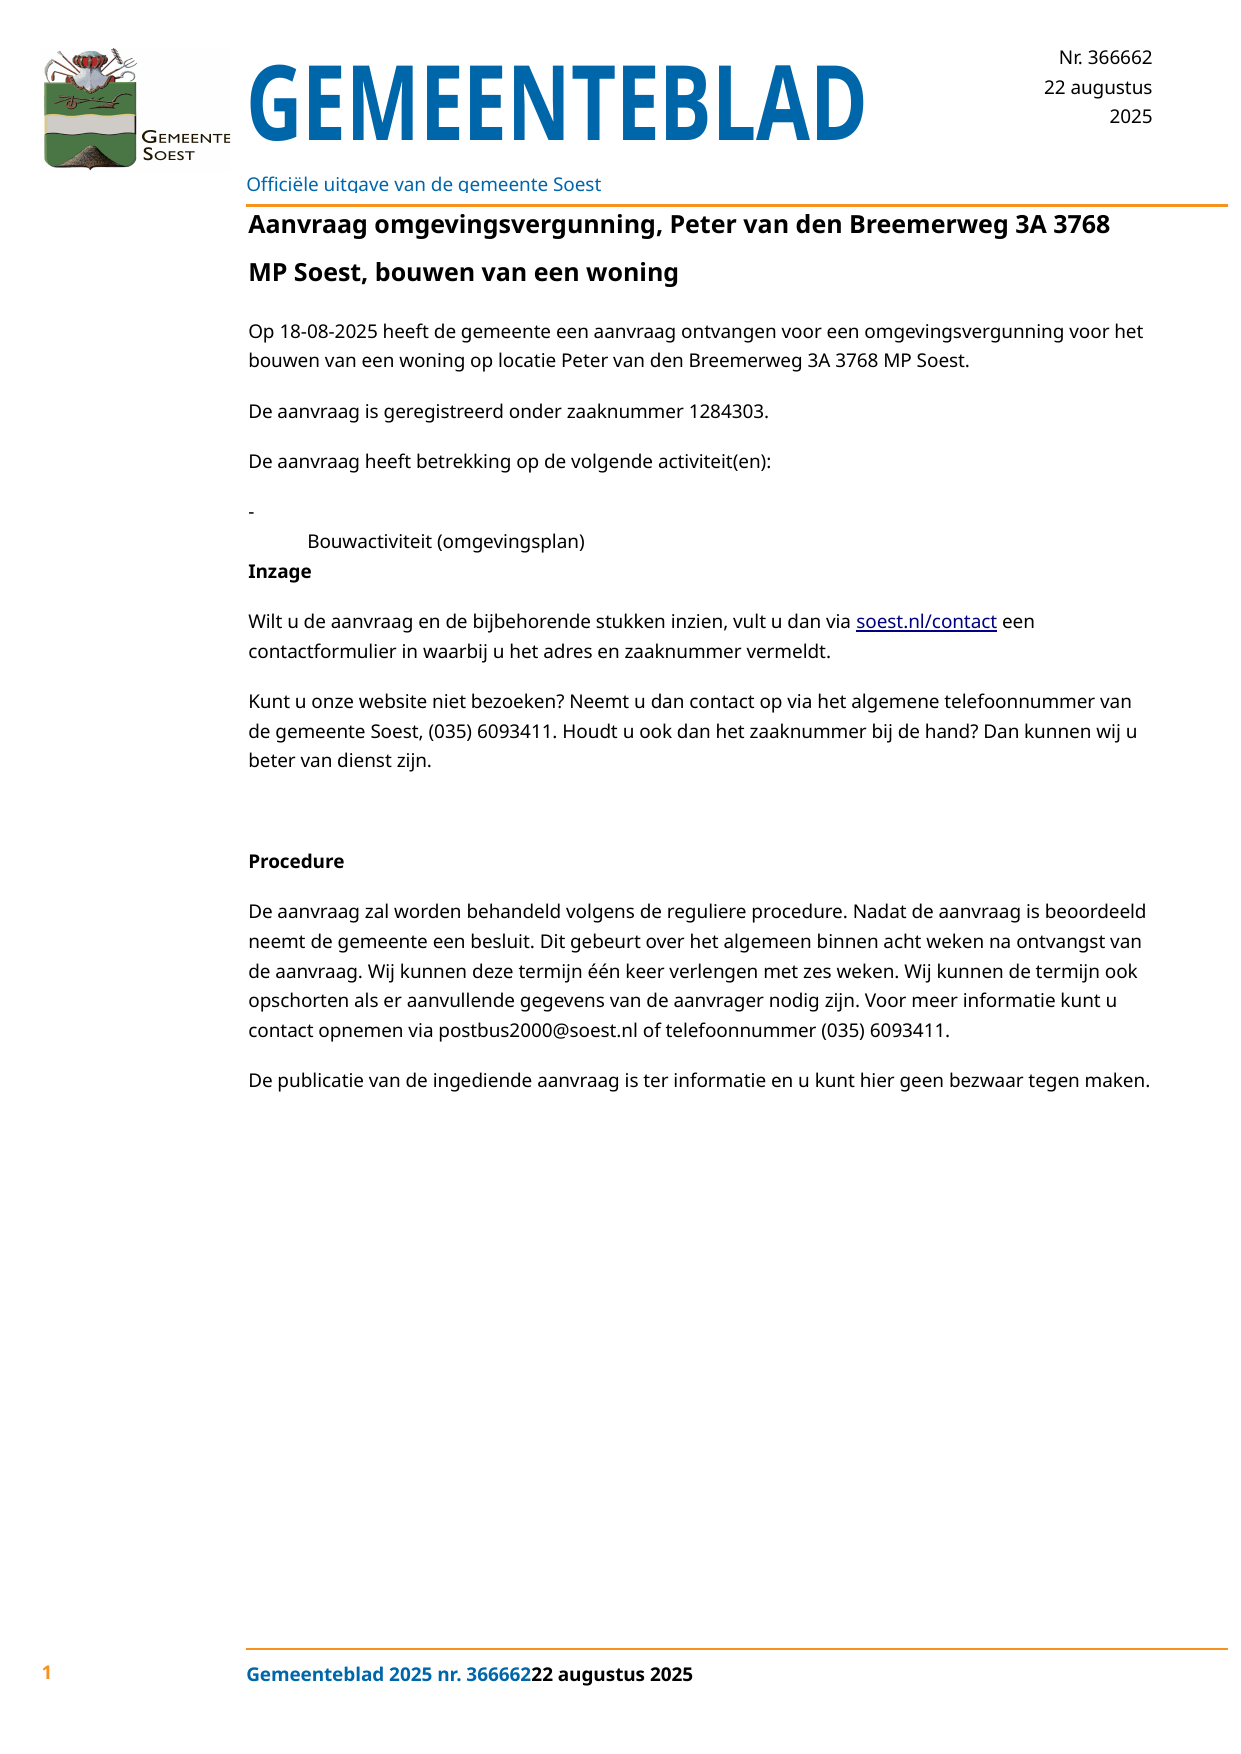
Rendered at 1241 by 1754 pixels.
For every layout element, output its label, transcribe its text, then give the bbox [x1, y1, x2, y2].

text Procedure [248, 848, 1152, 874]
text De aanvraag heeft betrekking op de volgende activiteit(en): [248, 448, 1152, 474]
text Wilt u de aanvraag en de bijbehorende stukken inzien, vult u dan via soest.nl/contact een contactformulier in waarbij u het adres en zaaknummer vermeldt. [248, 608, 1152, 664]
picture [41, 47, 231, 172]
text Kunt u onze website niet bezoeken? Neemt u dan contact op via het algemene telefoonnummer van de gemeente Soest, (035) 6093411. Houdt u ook dan het zaaknummer bij de hand? Dan kunnen wij u beter van dienst zijn. [248, 688, 1152, 773]
text De aanvraag zal worden behandeld volgens de reguliere procedure. Nadat de aanvraag is beoordeeld neemt de gemeente een besluit. Dit gebeurt over het algemeen binnen acht weken na ontvangst van de aanvraag. Wij kunnen deze termijn één keer verlengen met zes weken. Wij kunnen de termijn ook opschorten als er aanvullende gegevens van de aanvrager nodig zijn. Voor meer informatie kunt u contact opnemen via postbus2000@soest.nl of telefoonnummer (035) 6093411. [248, 899, 1152, 1043]
text De aanvraag is geregistreerd onder zaaknummer 1284303. [248, 398, 1152, 424]
list Bouwactiviteit (omgevingsplan) [248, 528, 1152, 554]
text Aanvraag omgevingsvergunning, Peter van den Breemerweg 3A 3768 MP Soest, bouwen van een woning [248, 207, 1152, 288]
text Inzage [248, 558, 1152, 584]
text Op 18-08-2025 heeft de gemeente een aanvraag ontvangen voor een omgevingsvergunning voor het bouwen van een woning op locatie Peter van den Breemerweg 3A 3768 MP Soest. [248, 318, 1152, 373]
text De publicatie van de ingediende aanvraag is ter informatie en u kunt hier geen bezwaar tegen maken. [248, 1067, 1152, 1093]
